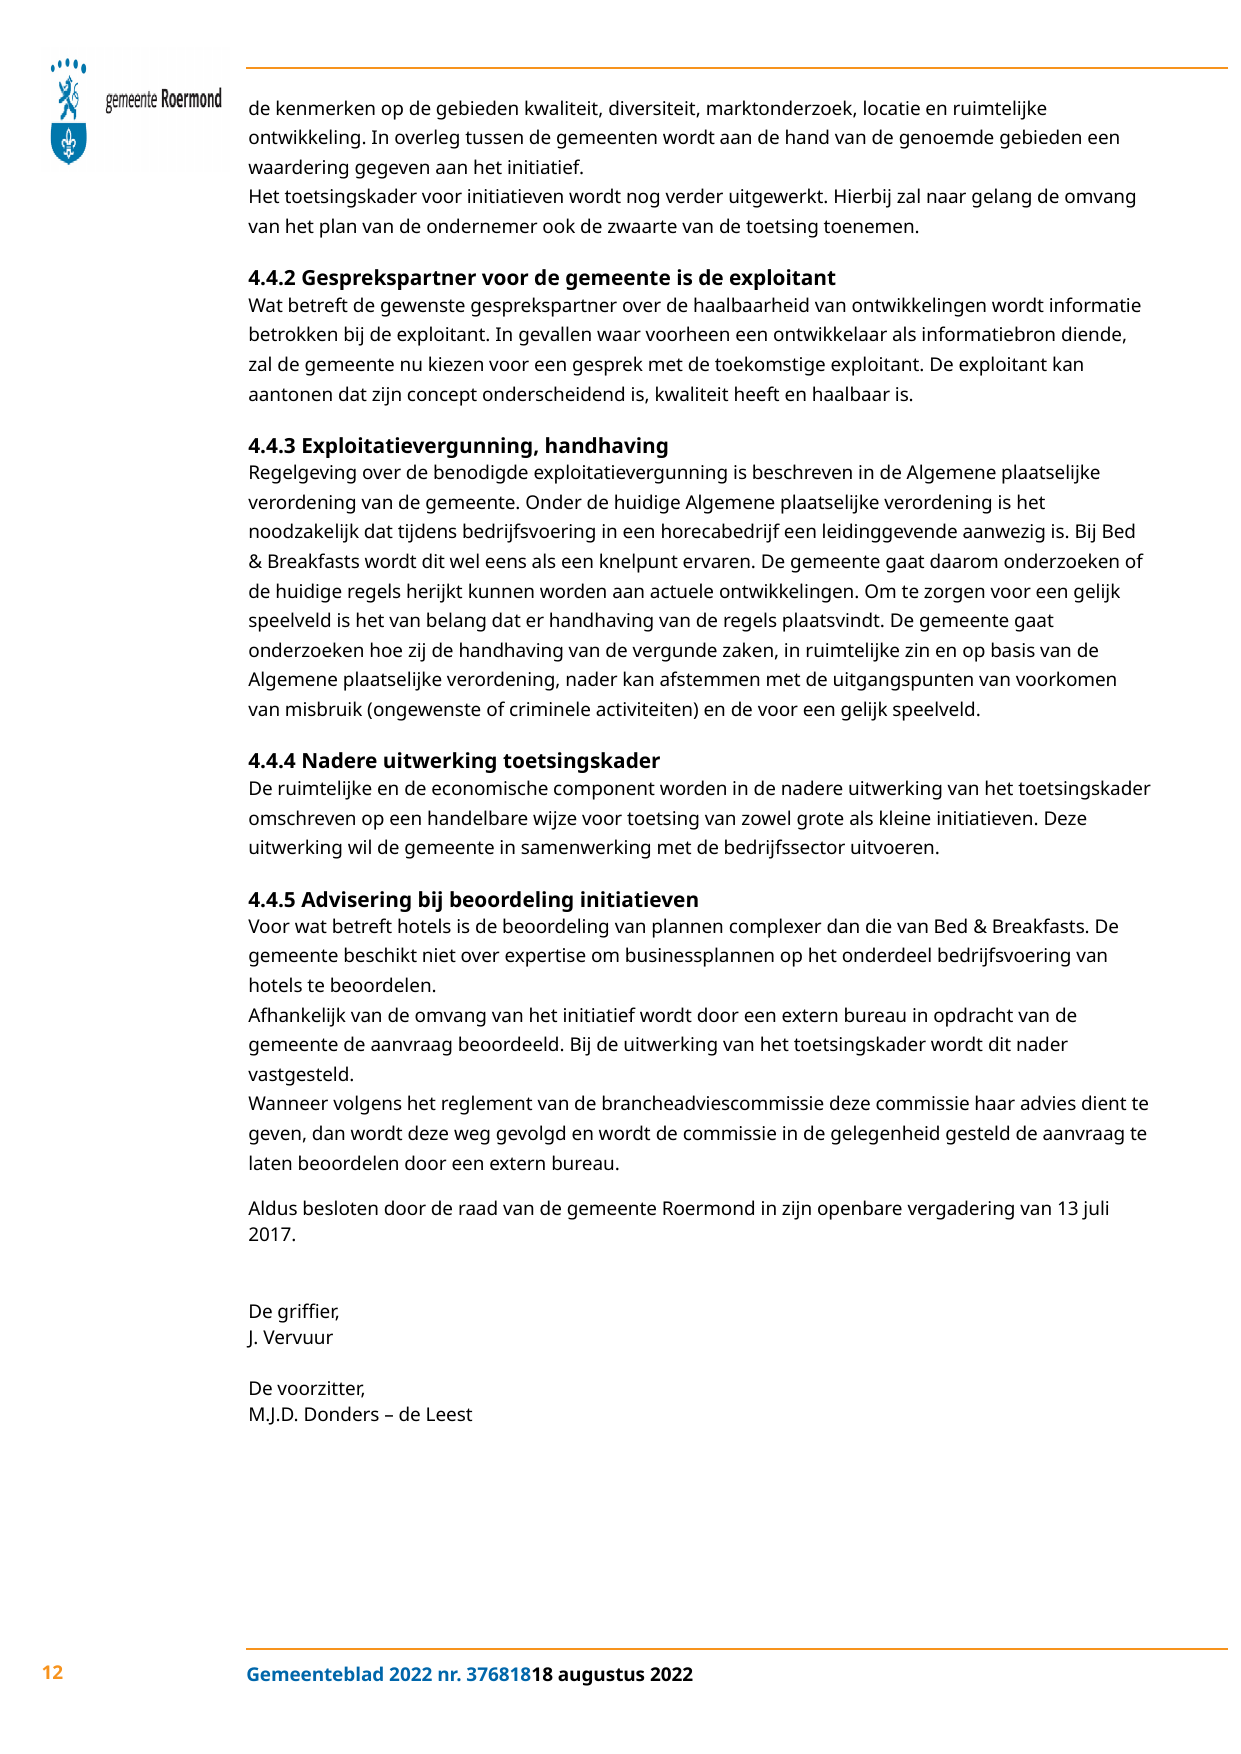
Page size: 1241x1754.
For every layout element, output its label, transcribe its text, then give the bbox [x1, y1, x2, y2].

text De ruimtelijke en de economische component worden in de nadere uitwerking van het toetsingskader omschreven op een handelbare wijze voor toetsing van zowel grote als kleine initiatieven. Deze uitwerking wil de gemeente in samenwerking met de bedrijfssector uitvoeren. [248, 775, 1152, 860]
text Afhankelijk van de omvang van het initiatief wordt door een extern bureau in opdracht van de gemeente de aanvraag beoordeeld. Bij de uitwerking van het toetsingskader wordt dit nader vastgesteld. [248, 1002, 1152, 1087]
text Wat betreft de gewenste gesprekspartner over de haalbaarheid van ontwikkelingen wordt informatie betrokken bij de exploitant. In gevallen waar voorheen een ontwikkelaar als informatiebron diende, zal de gemeente nu kiezen voor een gesprek met de toekomstige exploitant. De exploitant kan aantonen dat zijn concept onderscheidend is, kwaliteit heeft en haalbaar is. [248, 292, 1152, 406]
text 4.4.2 Gesprekspartner voor de gemeente is de exploitant [248, 263, 1152, 292]
text J. Vervuur [248, 1324, 1152, 1350]
text de kenmerken op de gebieden kwaliteit, diversiteit, marktonderzoek, locatie en ruimtelijke ontwikkeling. In overleg tussen de gemeenten wordt aan de hand van de genoemde gebieden een waardering gegeven aan het initiatief. [248, 95, 1152, 180]
text 4.4.3 Exploitatievergunning, handhaving [248, 431, 1152, 459]
text De griffier, [248, 1298, 1152, 1324]
text Voor wat betreft hotels is de beoordeling van plannen complexer dan die van Bed & Breakfasts. De gemeente beschikt niet over expertise om businessplannen op het onderdeel bedrijfsvoering van hotels te beoordelen. [248, 913, 1152, 998]
text De voorzitter, [248, 1376, 1152, 1401]
text M.J.D. Donders – de Leest [248, 1401, 1152, 1427]
text Regelgeving over de benodigde exploitatievergunning is beschreven in de Algemene plaatselijke verordening van de gemeente. Onder de huidige Algemene plaatselijke verordening is het noodzakelijk dat tijdens bedrijfsvoering in een horecabedrijf een leidinggevende aanwezig is. Bij Bed & Breakfasts wordt dit wel eens als een knelpunt ervaren. De gemeente gaat daarom onderzoeken of de huidige regels herijkt kunnen worden aan actuele ontwikkelingen. Om te zorgen voor een gelijk speelveld is het van belang dat er handhaving van de regels plaatsvindt. De gemeente gaat onderzoeken hoe zij de handhaving van de vergunde zaken, in ruimtelijke zin en op basis van de Algemene plaatselijke verordening, nader kan afstemmen met de uitgangspunten van voorkomen van misbruik (ongewenste of criminele activiteiten) en de voor een gelijk speelveld. [248, 459, 1152, 722]
text 4.4.5 Advisering bij beoordeling initiatieven [248, 885, 1152, 913]
picture [41, 47, 231, 172]
text 4.4.4 Nadere uitwerking toetsingskader [248, 747, 1152, 775]
text Het toetsingskader voor initiatieven wordt nog verder uitgewerkt. Hierbij zal naar gelang de omvang van het plan van de ondernemer ook de zwaarte van de toetsing toenemen. [248, 183, 1152, 239]
text Aldus besloten door de raad van de gemeente Roermond in zijn openbare vergadering van 13 juli 2017. [248, 1195, 1152, 1247]
text Wanneer volgens het reglement van de brancheadviescommissie deze commissie haar advies dient te geven, dan wordt deze weg gevolgd en wordt de commissie in de gelegenheid gesteld de aanvraag te laten beoordelen door een extern bureau. [248, 1091, 1152, 1176]
